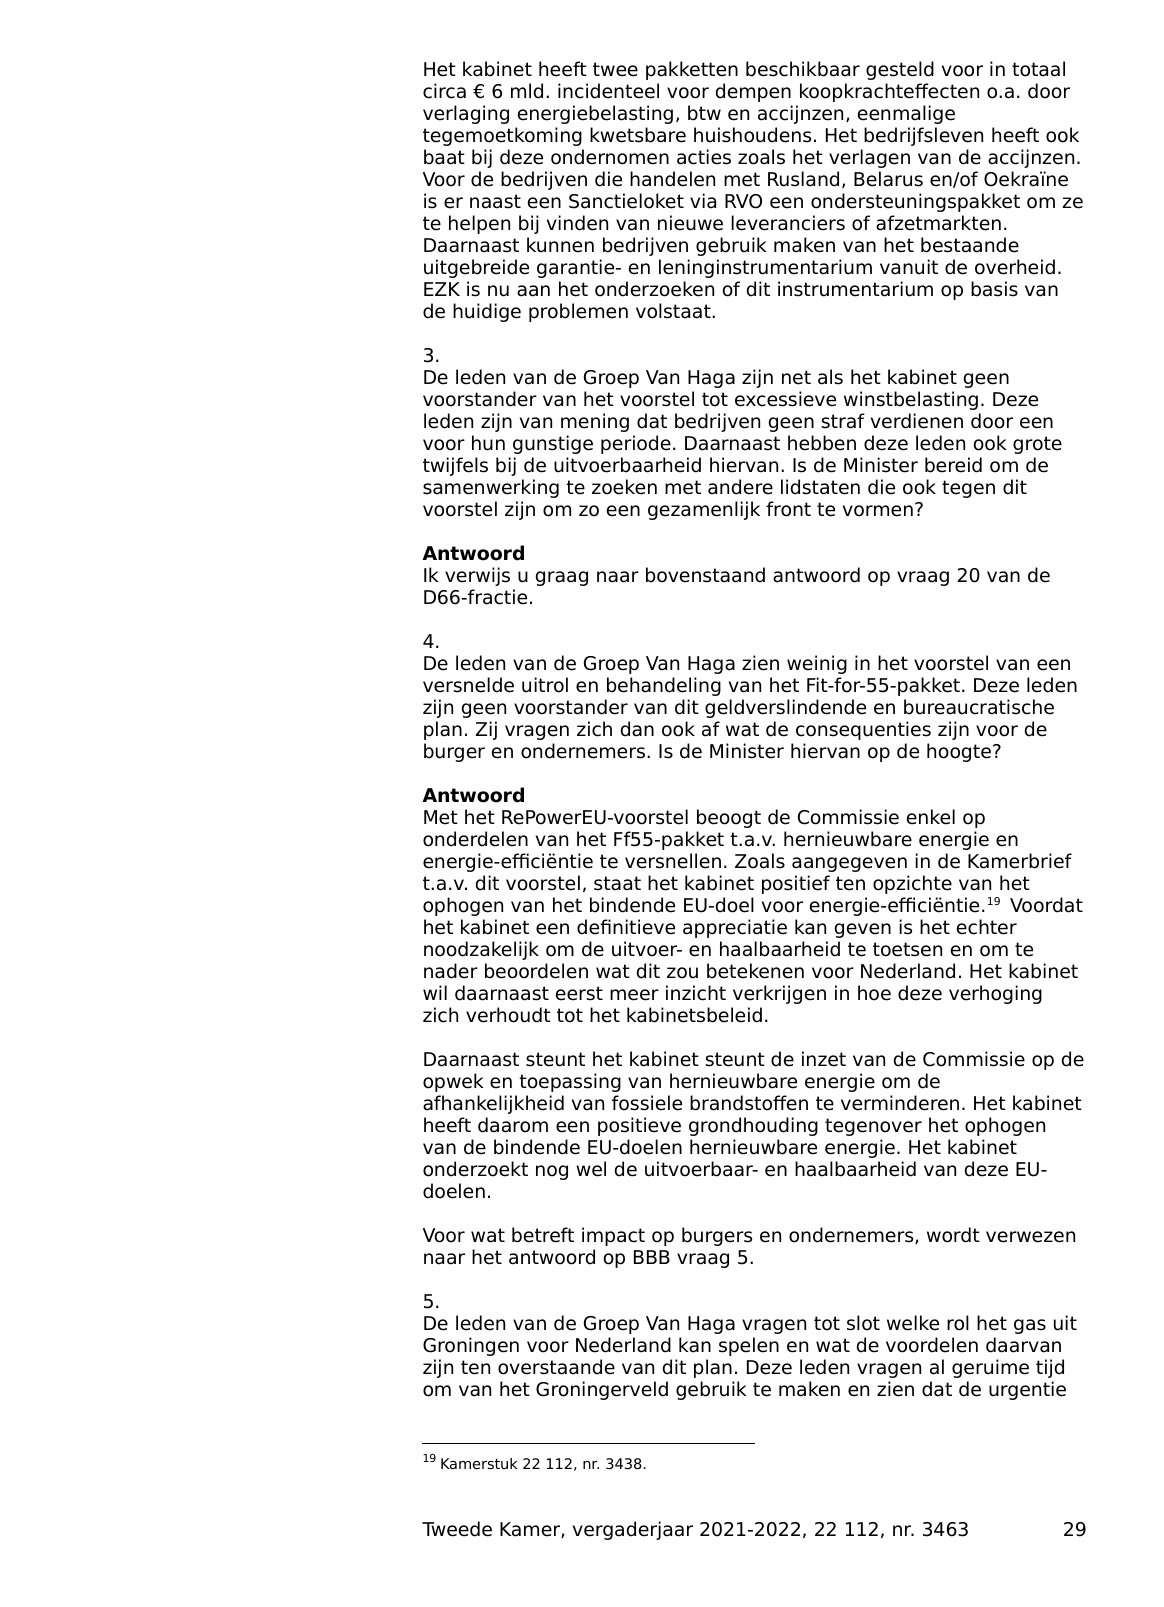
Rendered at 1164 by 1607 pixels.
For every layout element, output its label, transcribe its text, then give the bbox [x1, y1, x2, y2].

text De leden van de Groep Van Haga vragen tot slot welke rol het gas uit Groningen voor Nederland kan spelen en wat de voordelen daarvan zijn ten overstaande van dit plan. Deze leden vragen al geruime tijd om van het Groningerveld gebruik te maken en zien dat de urgentie [422, 1313, 1087, 1401]
text De leden van de Groep Van Haga zien weinig in het voorstel van een versnelde uitrol en behandeling van het Fit-for-55-pakket. Deze leden zijn geen voorstander van dit geldverslindende en bureaucratische plan. Zij vragen zich dan ook af wat de consequenties zijn voor de burger en ondernemers. Is de Minister hiervan op de hoogte? [422, 653, 1087, 763]
text Ik verwijs u graag naar bovenstaand antwoord op vraag 20 van de D66-fractie. [422, 565, 1087, 609]
text Kamerstuk 22 112, nr. 3438. [422, 1452, 1087, 1474]
text 5. [422, 1291, 1087, 1313]
text 3. [422, 345, 1087, 367]
text Met het RePowerEU-voorstel beoogt de Commissie enkel op onderdelen van het Ff55-pakket t.a.v. hernieuwbare energie en energie-efficiëntie te versnellen. Zoals aangegeven in de Kamerbrief t.a.v. dit voorstel, staat het kabinet positief ten opzichte van het ophogen van het bindende EU-doel voor energie-efficiëntie. Voordat het kabinet een definitieve appreciatie kan geven is het echter noodzakelijk om de uitvoer- en haalbaarheid te toetsen en om te nader beoordelen wat dit zou betekenen voor Nederland. Het kabinet wil daarnaast eerst meer inzicht verkrijgen in hoe deze verhoging zich verhoudt tot het kabinetsbeleid. [422, 807, 1087, 1027]
text De leden van de Groep Van Haga zijn net als het kabinet geen voorstander van het voorstel tot excessieve winstbelasting. Deze leden zijn van mening dat bedrijven geen straf verdienen door een voor hun gunstige periode. Daarnaast hebben deze leden ook grote twijfels bij de uitvoerbaarheid hiervan. Is de Minister bereid om de samenwerking te zoeken met andere lidstaten die ook tegen dit voorstel zijn om zo een gezamenlijk front te vormen? [422, 367, 1087, 521]
text Voor wat betreft impact op burgers en ondernemers, wordt verwezen naar het antwoord op BBB vraag 5. [422, 1225, 1087, 1269]
text Antwoord [422, 543, 1087, 565]
text Daarnaast steunt het kabinet steunt de inzet van de Commissie op de opwek en toepassing van hernieuwbare energie om de afhankelijkheid van fossiele brandstoffen te verminderen. Het kabinet heeft daarom een positieve grondhouding tegenover het ophogen van de bindende EU-doelen hernieuwbare energie. Het kabinet onderzoekt nog wel de uitvoerbaar- en haalbaarheid van deze EU-doelen. [422, 1049, 1087, 1203]
text Het kabinet heeft twee pakketten beschikbaar gesteld voor in totaal circa € 6 mld. incidenteel voor dempen koopkrachteffecten o.a. door verlaging energiebelasting, btw en accijnzen, eenmalige tegemoetkoming kwetsbare huishoudens. Het bedrijfsleven heeft ook baat bij deze ondernomen acties zoals het verlagen van de accijnzen. Voor de bedrijven die handelen met Rusland, Belarus en/of Oekraïne is er naast een Sanctieloket via RVO een ondersteuningspakket om ze te helpen bij vinden van nieuwe leveranciers of afzetmarkten. Daarnaast kunnen bedrijven gebruik maken van het bestaande uitgebreide garantie- en leninginstrumentarium vanuit de overheid. EZK is nu aan het onderzoeken of dit instrumentarium op basis van de huidige problemen volstaat. [422, 59, 1087, 323]
text 4. [422, 631, 1087, 653]
text Antwoord [422, 785, 1087, 807]
